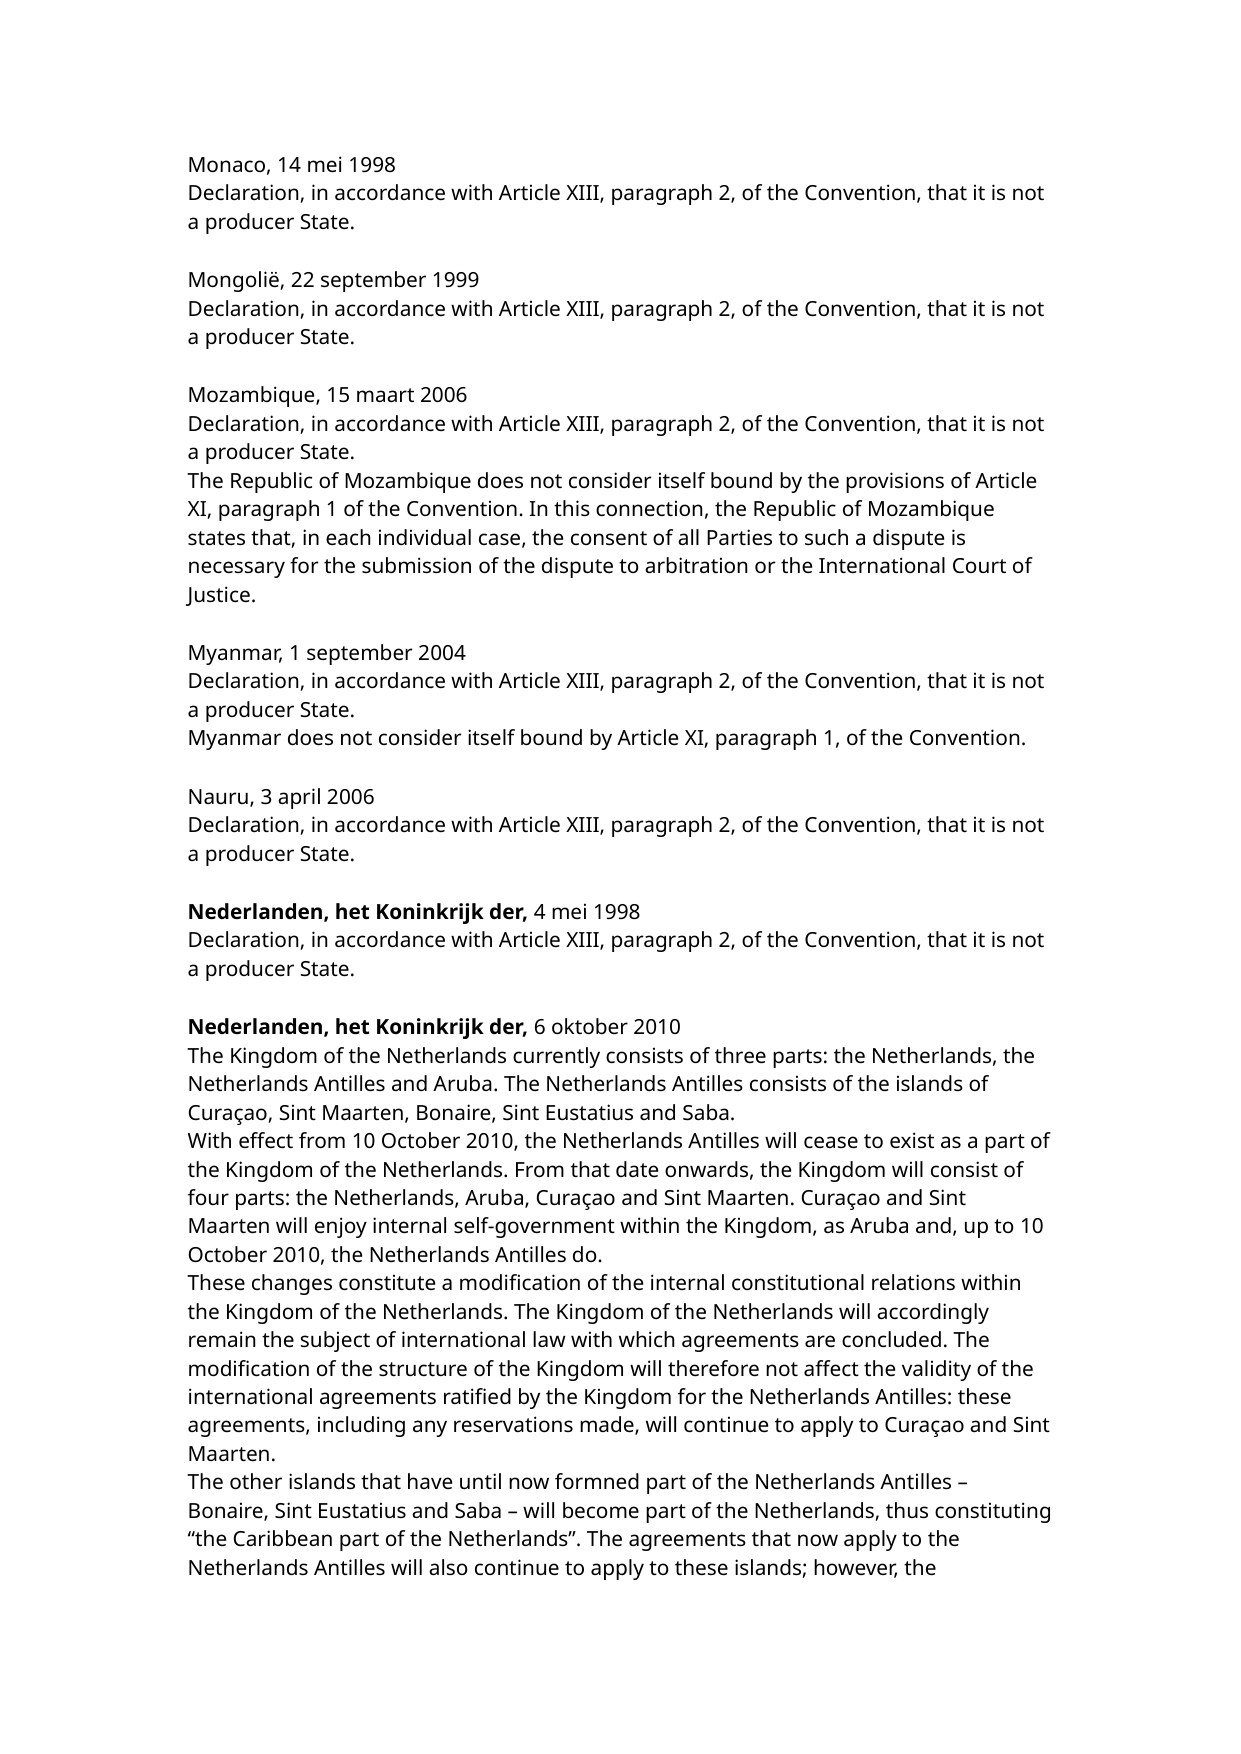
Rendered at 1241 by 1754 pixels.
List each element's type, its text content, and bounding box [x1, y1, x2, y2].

text Mozambique, 15 maart 2006 [187, 381, 1053, 409]
text Declaration, in accordance with Article XIII, paragraph 2, of the Convention, that it is not a producer State. [187, 926, 1053, 982]
text Declaration, in accordance with Article XIII, paragraph 2, of the Convention, that it is not a producer State. [187, 294, 1053, 351]
text Declaration, in accordance with Article XIII, paragraph 2, of the Convention, that it is not a producer State. [187, 178, 1053, 235]
text Declaration, in accordance with Article XIII, paragraph 2, of the Convention, that it is not a producer State. [187, 409, 1053, 466]
text These changes constitute a modification of the internal constitutional relations within the Kingdom of the Netherlands. The Kingdom of the Netherlands will accordingly remain the subject of international law with which agreements are concluded. The modification of the structure of the Kingdom will therefore not affect the validity of the international agreements ratified by the Kingdom for the Netherlands Antilles: these agreements, including any reservations made, will continue to apply to Curaçao and Sint Maarten. [187, 1268, 1053, 1467]
text Nauru, 3 april 2006 [187, 782, 1053, 810]
text Monaco, 14 mei 1998 [187, 150, 1053, 178]
text Declaration, in accordance with Article XIII, paragraph 2, of the Convention, that it is not a producer State. [187, 810, 1053, 867]
text The Kingdom of the Netherlands currently consists of three parts: the Netherlands, the Netherlands Antilles and Aruba. The Netherlands Antilles consists of the islands of Curaçao, Sint Maarten, Bonaire, Sint Eustatius and Saba. [187, 1041, 1053, 1126]
text The Republic of Mozambique does not consider itself bound by the provisions of Article XI, paragraph 1 of the Convention. In this connection, the Republic of Mozambique states that, in each individual case, the consent of all Parties to such a dispute is necessary for the submission of the dispute to arbitration or the International Court of Justice. [187, 466, 1053, 608]
text Nederlanden, het Koninkrijk der, 4 mei 1998 [187, 897, 1053, 926]
text Nederlanden, het Koninkrijk der, 6 oktober 2010 [187, 1012, 1053, 1041]
text The other islands that have until now formned part of the Netherlands Antilles – Bonaire, Sint Eustatius and Saba – will become part of the Netherlands, thus constituting “the Caribbean part of the Netherlands”. The agreements that now apply to the Netherlands Antilles will also continue to apply to these islands; however, the [187, 1467, 1053, 1581]
text With effect from 10 October 2010, the Netherlands Antilles will cease to exist as a part of the Kingdom of the Netherlands. From that date onwards, the Kingdom will consist of four parts: the Netherlands, Aruba, Curaçao and Sint Maarten. Curaçao and Sint Maarten will enjoy internal self-government within the Kingdom, as Aruba and, up to 10 October 2010, the Netherlands Antilles do. [187, 1126, 1053, 1268]
text Mongolië, 22 september 1999 [187, 265, 1053, 294]
text Declaration, in accordance with Article XIII, paragraph 2, of the Convention, that it is not a producer State. [187, 667, 1053, 723]
text Myanmar, 1 september 2004 [187, 638, 1053, 667]
text Myanmar does not consider itself bound by Article XI, paragraph 1, of the Convention. [187, 723, 1053, 752]
